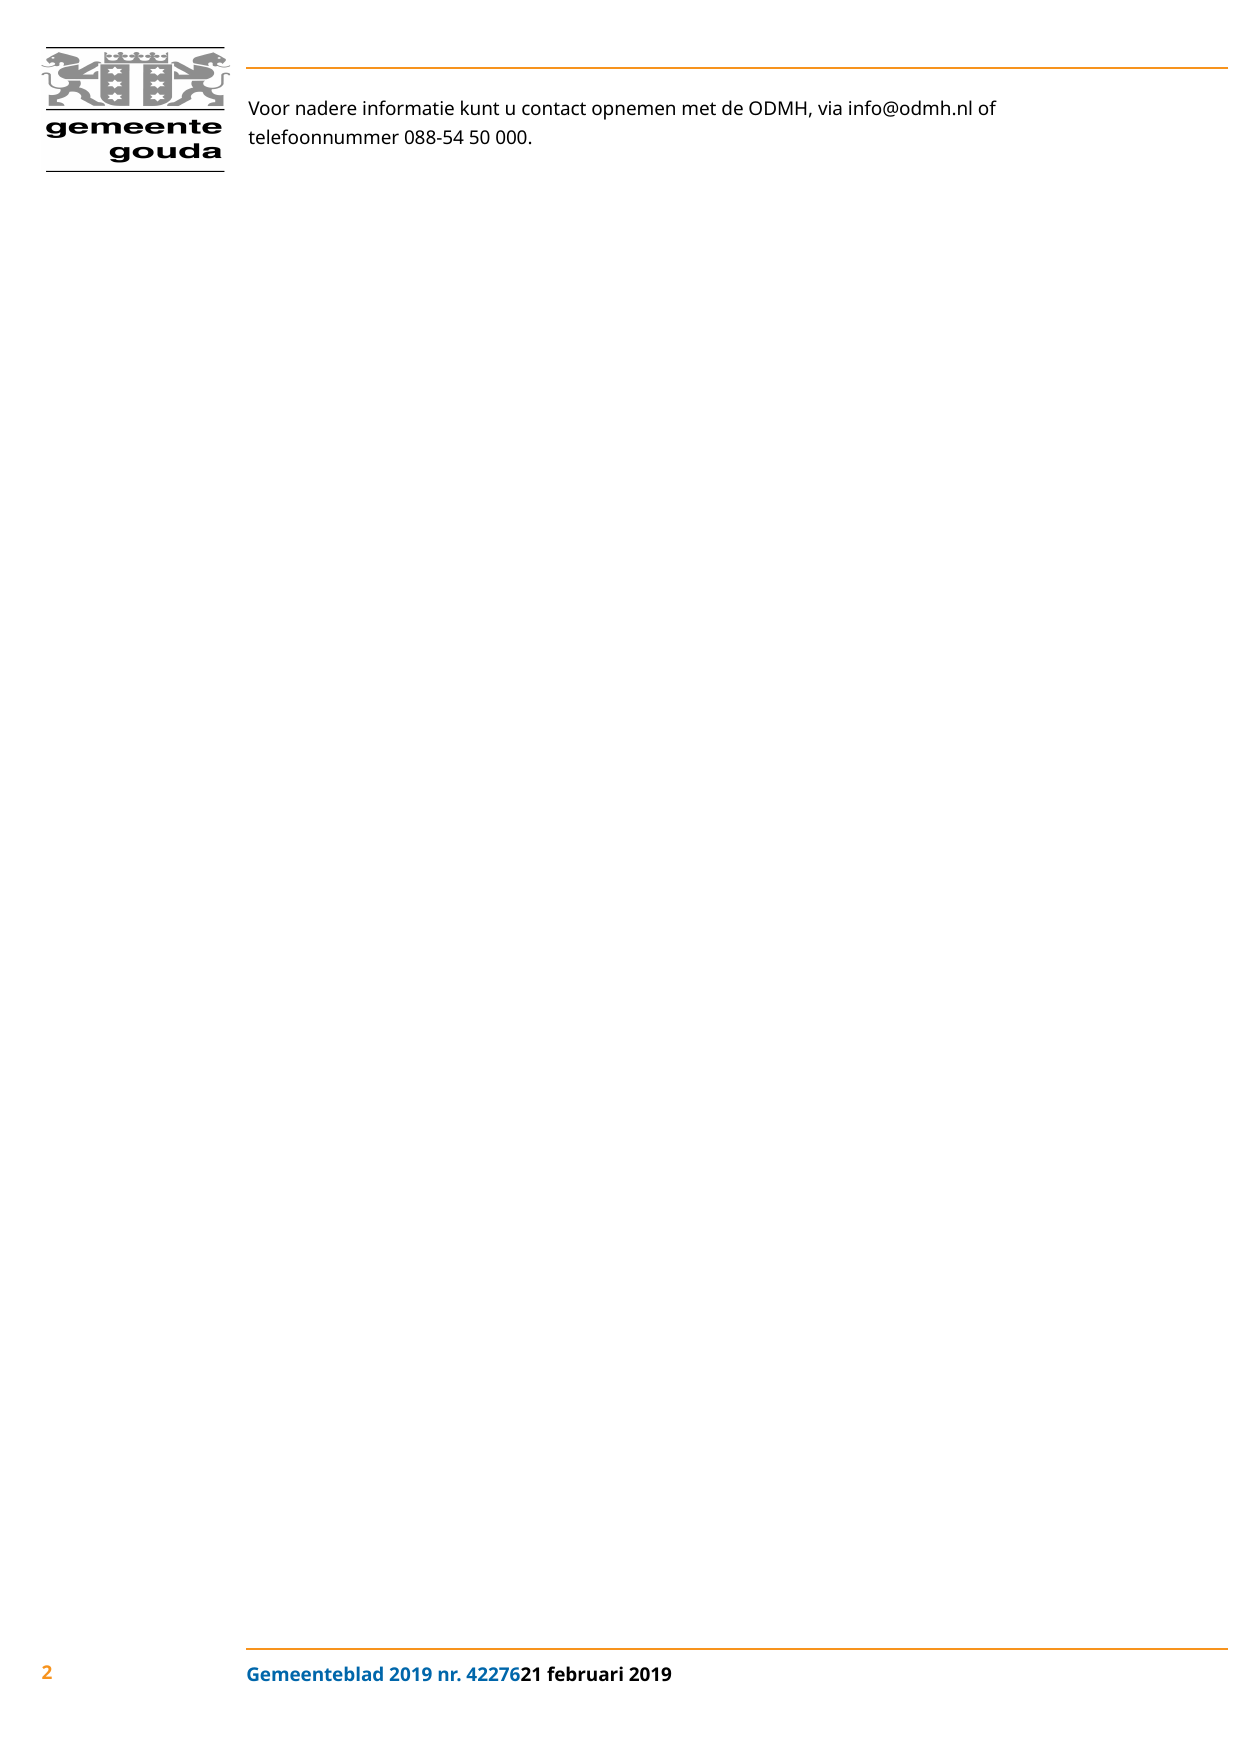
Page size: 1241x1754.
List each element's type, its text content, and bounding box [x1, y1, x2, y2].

picture [41, 47, 231, 172]
text Voor nadere informatie kunt u contact opnemen met de ODMH, via info@odmh.nl of telefoonnummer 088-54 50 000. [248, 95, 1152, 150]
